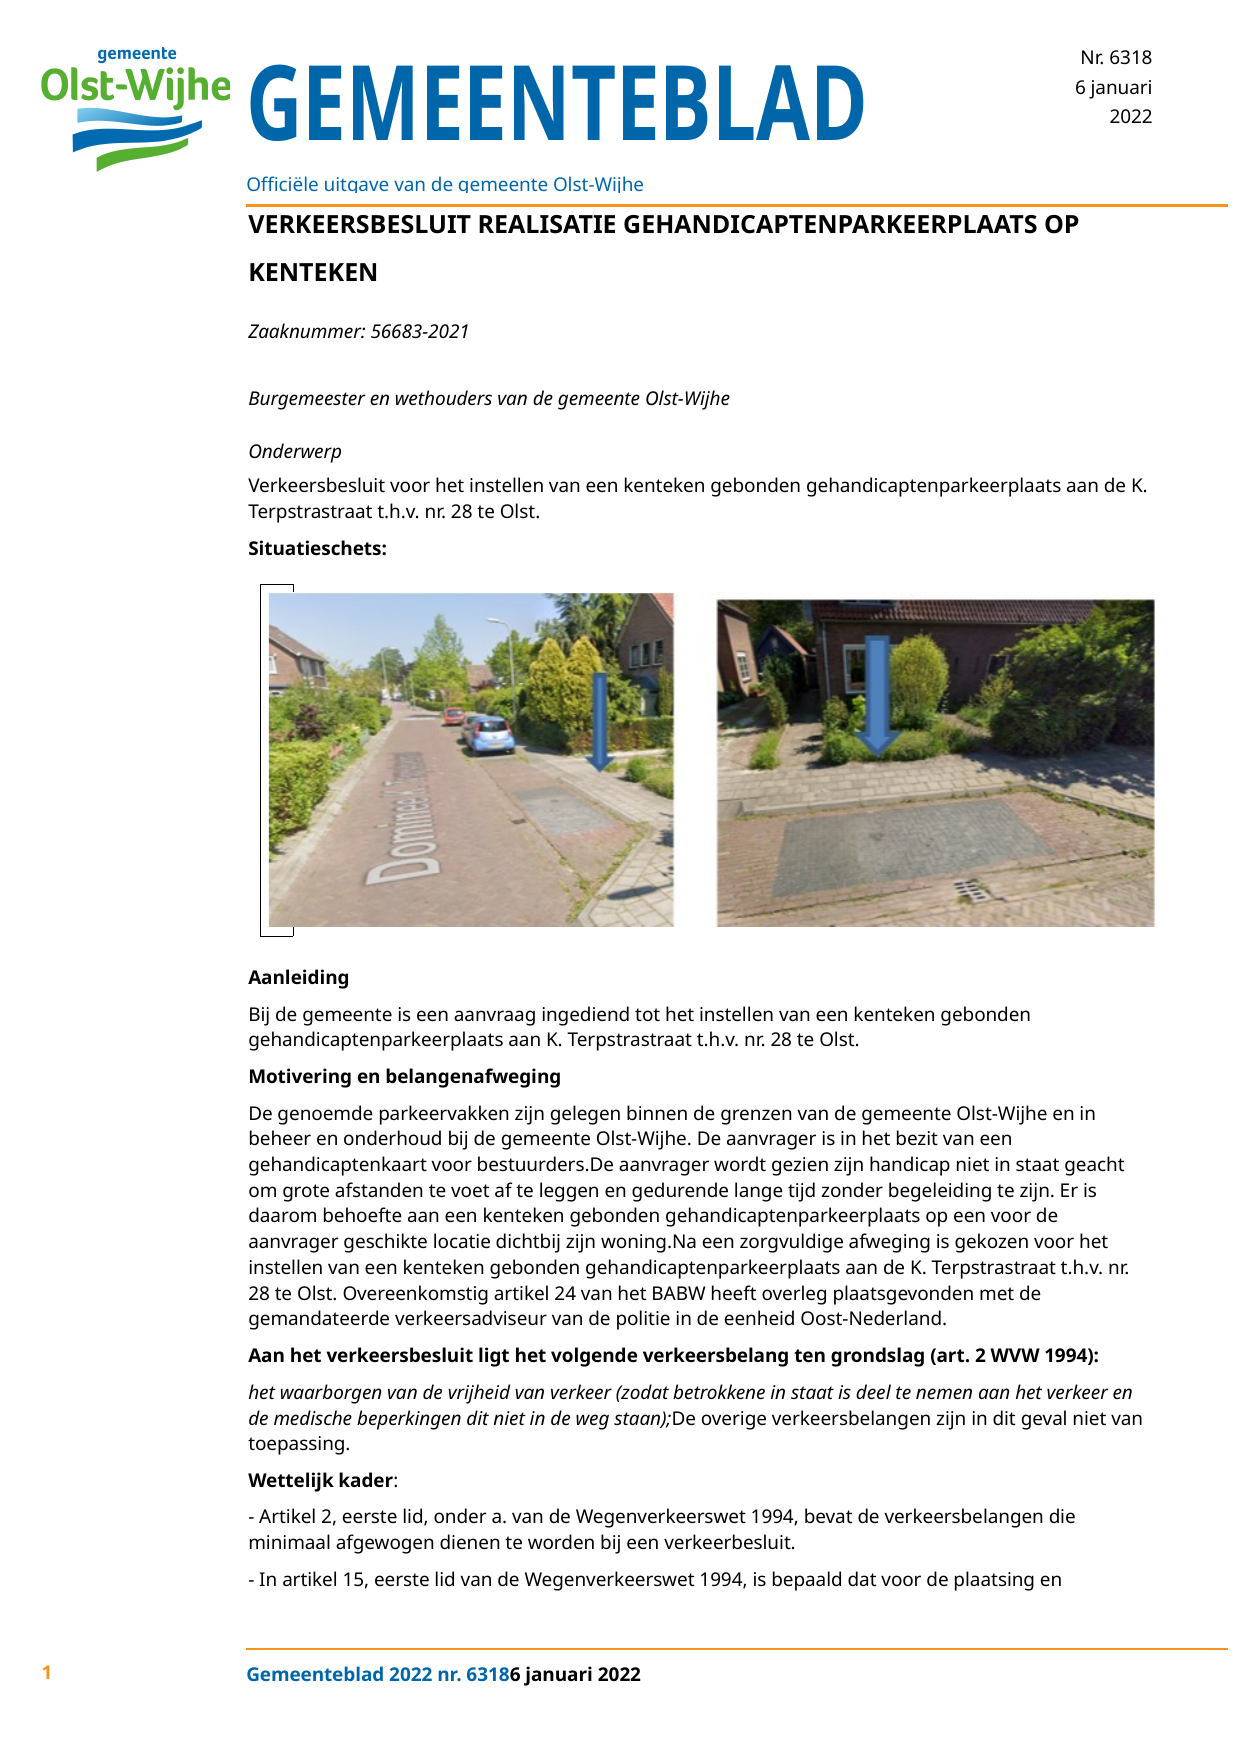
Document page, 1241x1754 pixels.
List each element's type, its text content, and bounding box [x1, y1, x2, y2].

text Bij de gemeente is een aanvraag ingediend tot het instellen van een kenteken gebonden gehandicaptenparkeerplaats aan K. Terpstrastraat t.h.v. nr. 28 te Olst. [248, 1001, 1152, 1052]
text De genoemde parkeervakken zijn gelegen binnen de grenzen van de gemeente Olst-Wijhe en in beheer en onderhoud bij de gemeente Olst-Wijhe. De aanvrager is in het bezit van een gehandicaptenkaart voor bestuurders.De aanvrager wordt gezien zijn handicap niet in staat geacht om grote afstanden te voet af te leggen en gedurende lange tijd zonder begeleiding te zijn. Er is daarom behoefte aan een kenteken gebonden gehandicaptenparkeerplaats op een voor de aanvrager geschikte locatie dichtbij zijn woning.Na een zorgvuldige afweging is gekozen voor het instellen van een kenteken gebonden gehandicaptenparkeerplaats aan de K. Terpstrastraat t.h.v. nr. 28 te Olst. Overeenkomstig artikel 24 van het BABW heeft overleg plaatsgevonden met de gemandateerde verkeersadviseur van de politie in de eenheid Oost-Nederland. [248, 1100, 1152, 1331]
text Zaaknummer: 56683-2021 [248, 318, 1152, 344]
text Wettelijk kader: [248, 1467, 1152, 1493]
text het waarborgen van de vrijheid van verkeer (zodat betrokkene in staat is deel te nemen aan het verkeer en de medische beperkingen dit niet in de weg staan);De overige verkeersbelangen zijn in dit geval niet van toepassing. [248, 1379, 1152, 1456]
text Aan het verkeersbesluit ligt het volgende verkeersbelang ten grondslag (art. 2 WVW 1994): [248, 1342, 1152, 1368]
text - In artikel 15, eerste lid van de Wegenverkeerswet 1994, is bepaald dat voor de plaatsing en [248, 1566, 1152, 1592]
picture [268, 592, 1155, 927]
text Verkeersbesluit voor het instellen van een kenteken gebonden gehandicaptenparkeerplaats aan de K. Terpstrastraat t.h.v. nr. 28 te Olst. [248, 472, 1152, 524]
text Onderwerp [248, 438, 1152, 464]
text Aanleiding [248, 964, 1152, 990]
text Motivering en belangenafweging [248, 1063, 1152, 1089]
picture [41, 47, 231, 172]
text Situatieschets: [248, 535, 1152, 561]
text Burgemeester en wethouders van de gemeente Olst-Wijhe [248, 386, 1152, 411]
text - Artikel 2, eerste lid, onder a. van de Wegenverkeerswet 1994, bevat de verkeersbelangen die minimaal afgewogen dienen te worden bij een verkeerbesluit. [248, 1504, 1152, 1555]
text VERKEERSBESLUIT REALISATIE GEHANDICAPTENPARKEERPLAATS OP KENTEKEN [248, 207, 1152, 288]
